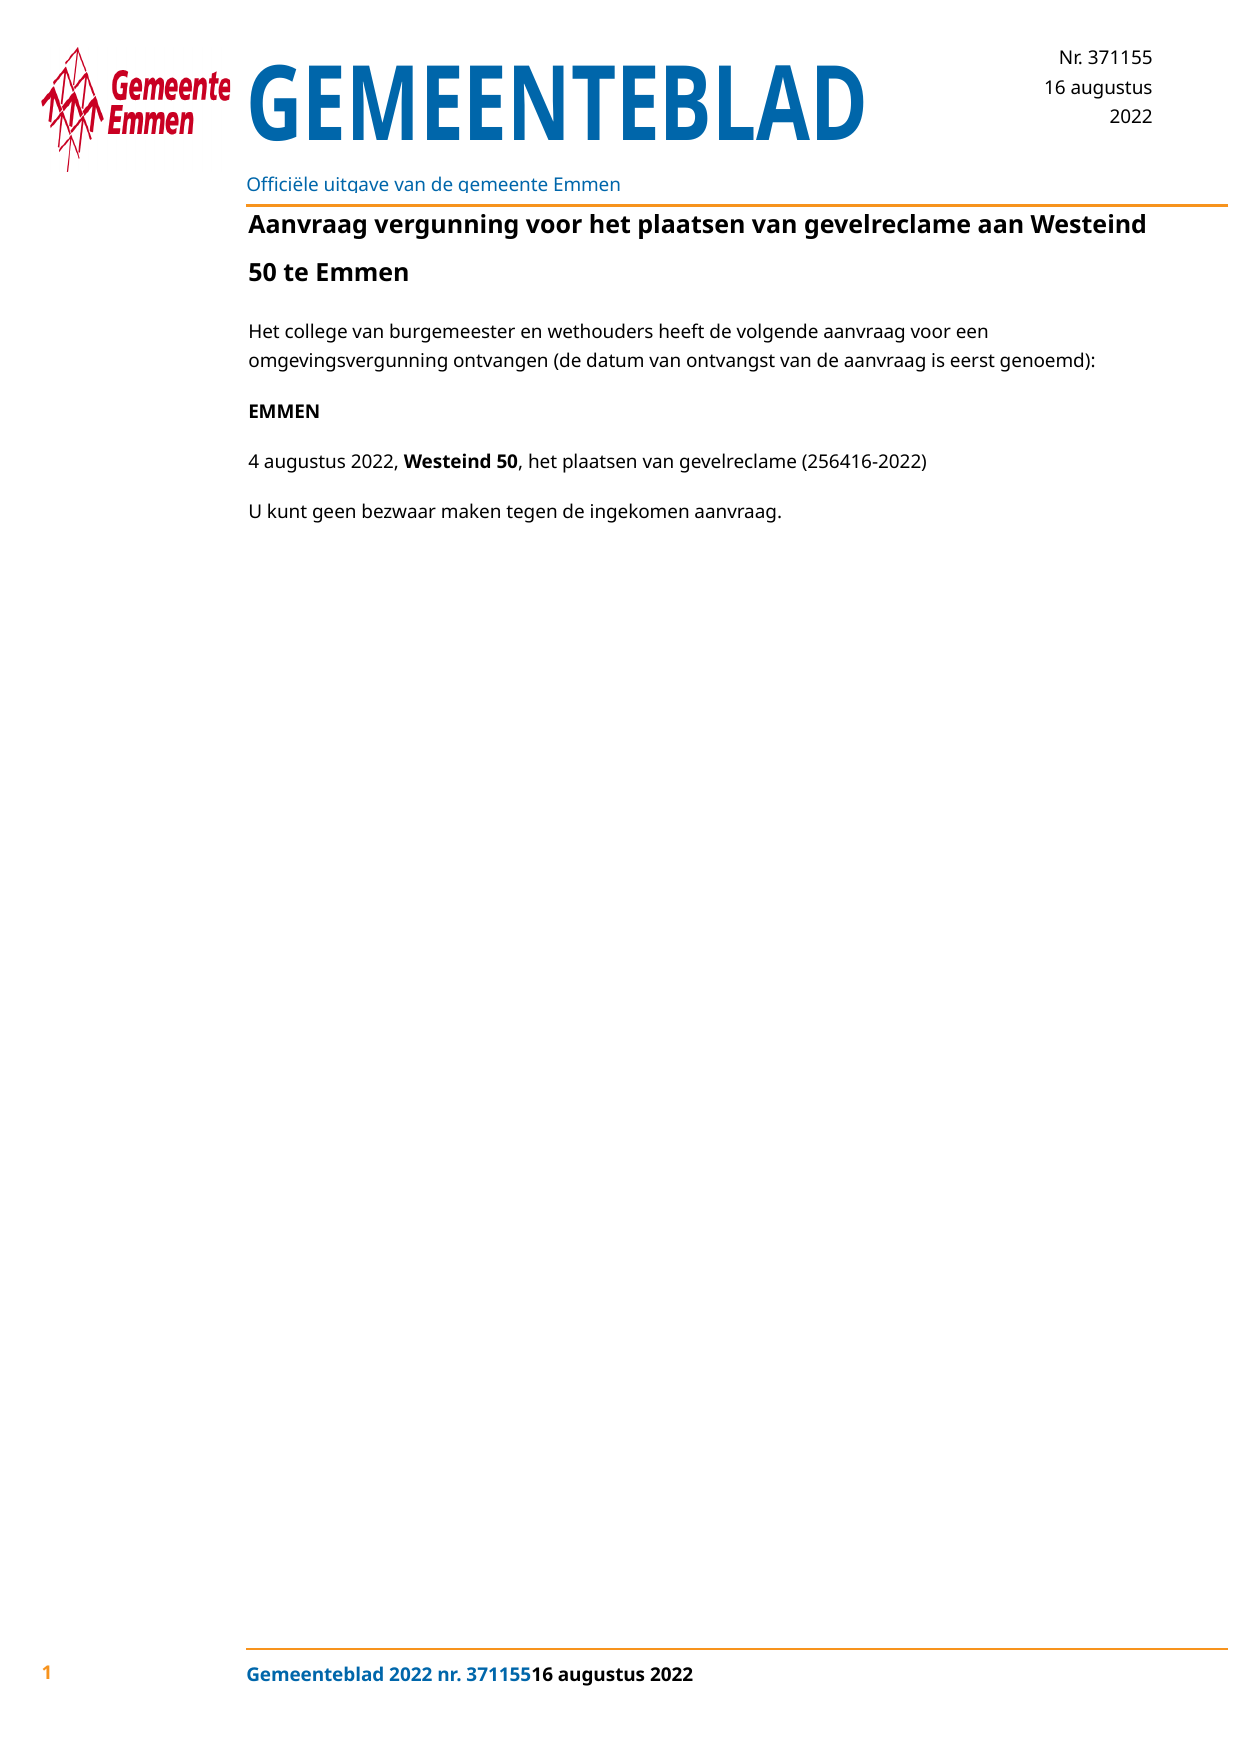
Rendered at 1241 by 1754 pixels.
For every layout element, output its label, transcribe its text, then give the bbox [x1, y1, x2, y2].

text U kunt geen bezwaar maken tegen de ingekomen aanvraag. [248, 499, 1152, 524]
text 4 augustus 2022, Westeind 50, het plaatsen van gevelreclame (256416-2022) [248, 448, 1152, 474]
text Het college van burgemeester en wethouders heeft de volgende aanvraag voor een omgevingsvergunning ontvangen (de datum van ontvangst van de aanvraag is eerst genoemd): [248, 318, 1152, 373]
text Aanvraag vergunning voor het plaatsen van gevelreclame aan Westeind 50 te Emmen [248, 207, 1152, 288]
text EMMEN [248, 398, 1152, 424]
picture [41, 47, 231, 172]
